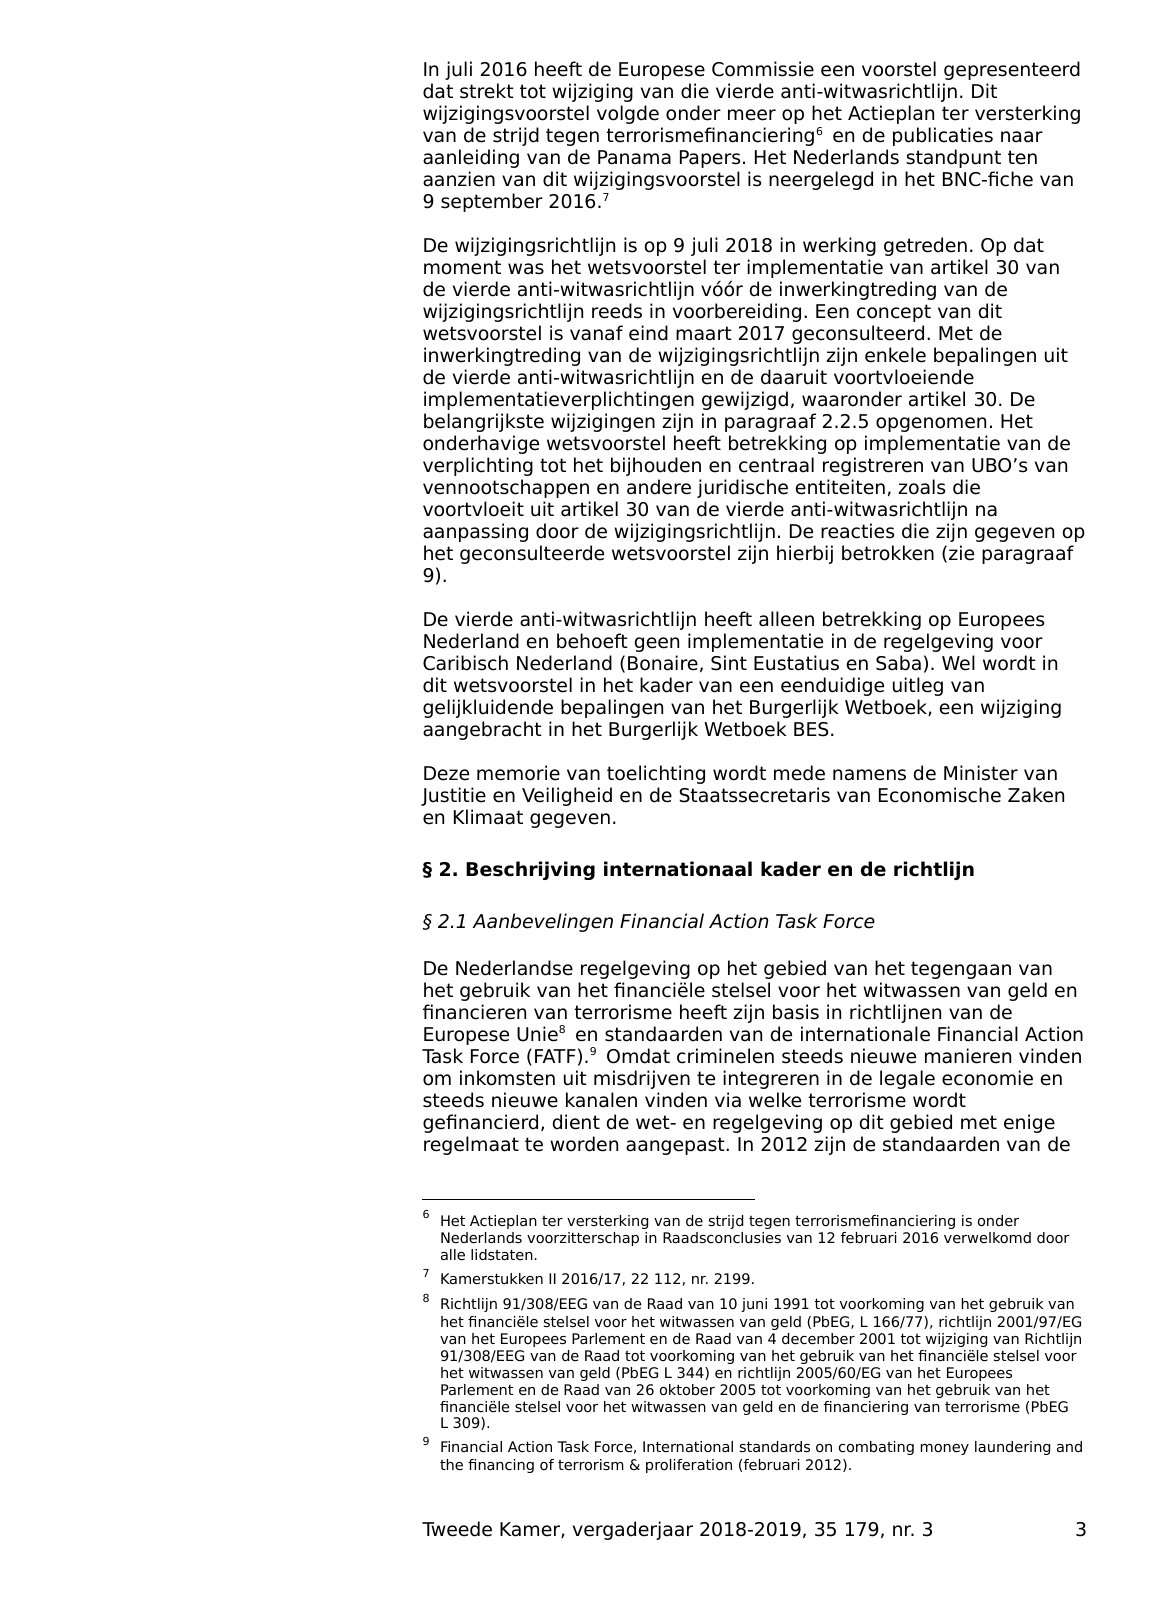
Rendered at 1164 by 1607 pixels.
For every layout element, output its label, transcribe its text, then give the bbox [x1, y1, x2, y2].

text Kamerstukken II 2016/17, 22 112, nr. 2199. [422, 1267, 1087, 1289]
text De wijzigingsrichtlijn is op 9 juli 2018 in werking getreden. Op dat moment was het wetsvoorstel ter implementatie van artikel 30 van de vierde anti-witwasrichtlijn vóór de inwerkingtreding van de wijzigingsrichtlijn reeds in voorbereiding. Een concept van dit wetsvoorstel is vanaf eind maart 2017 geconsulteerd. Met de inwerkingtreding van de wijzigingsrichtlijn zijn enkele bepalingen uit de vierde anti-witwasrichtlijn en de daaruit voortvloeiende implementatieverplichtingen gewijzigd, waaronder artikel 30. De belangrijkste wijzigingen zijn in paragraaf 2.2.5 opgenomen. Het onderhavige wetsvoorstel heeft betrekking op implementatie van de verplichting tot het bijhouden en centraal registreren van UBO’s van vennootschappen en andere juridische entiteiten, zoals die voortvloeit uit artikel 30 van de vierde anti-witwasrichtlijn na aanpassing door de wijzigingsrichtlijn. De reacties die zijn gegeven op het geconsulteerde wetsvoorstel zijn hierbij betrokken (zie paragraaf 9). [422, 235, 1087, 587]
text Deze memorie van toelichting wordt mede namens de Minister van Justitie en Veiligheid en de Staatssecretaris van Economische Zaken en Klimaat gegeven. [422, 763, 1087, 829]
text Het Actieplan ter versterking van de strijd tegen terrorismefinanciering is onder Nederlands voorzitterschap in Raadsconclusies van 12 februari 2016 verwelkomd door alle lidstaten. [422, 1208, 1087, 1264]
text Financial Action Task Force, International standards on combating money laundering and the financing of terrorism & proliferation (februari 2012). [422, 1435, 1087, 1474]
text In juli 2016 heeft de Europese Commissie een voorstel gepresenteerd dat strekt tot wijziging van die vierde anti-witwasrichtlijn. Dit wijzigingsvoorstel volgde onder meer op het Actieplan ter versterking van de strijd tegen terrorismefinanciering en de publicaties naar aanleiding van de Panama Papers. Het Nederlands standpunt ten aanzien van dit wijzigingsvoorstel is neergelegd in het BNC-fiche van 9 september 2016. [422, 59, 1087, 213]
text Richtlijn 91/308/EEG van de Raad van 10 juni 1991 tot voorkoming van het gebruik van het financiële stelsel voor het witwassen van geld (PbEG, L 166/77), richtlijn 2001/97/EG van het Europees Parlement en de Raad van 4 december 2001 tot wijziging van Richtlijn 91/308/EEG van de Raad tot voorkoming van het gebruik van het financiële stelsel voor het witwassen van geld (PbEG L 344) en richtlijn 2005/60/EG van het Europees Parlement en de Raad van 26 oktober 2005 tot voorkoming van het gebruik van het financiële stelsel voor het witwassen van geld en de financiering van terrorisme (PbEG L 309). [422, 1292, 1087, 1432]
text De Nederlandse regelgeving op het gebied van het tegengaan van het gebruik van het financiële stelsel voor het witwassen van geld en financieren van terrorisme heeft zijn basis in richtlijnen van de Europese Unie en standaarden van de internationale Financial Action Task Force (FATF). Omdat criminelen steeds nieuwe manieren vinden om inkomsten uit misdrijven te integreren in de legale economie en steeds nieuwe kanalen vinden via welke terrorisme wordt gefinancierd, dient de wet- en regelgeving op dit gebied met enige regelmaat te worden aangepast. In 2012 zijn de standaarden van de [422, 958, 1087, 1156]
text De vierde anti-witwasrichtlijn heeft alleen betrekking op Europees Nederland en behoeft geen implementatie in de regelgeving voor Caribisch Nederland (Bonaire, Sint Eustatius en Saba). Wel wordt in dit wetsvoorstel in het kader van een eenduidige uitleg van gelijkluidende bepalingen van het Burgerlijk Wetboek, een wijziging aangebracht in het Burgerlijk Wetboek BES. [422, 609, 1087, 741]
subtitle § 2. Beschrijving internationaal kader en de richtlijn [422, 859, 1087, 881]
subtitle § 2.1 Aanbevelingen Financial Action Task Force [422, 911, 1087, 933]
